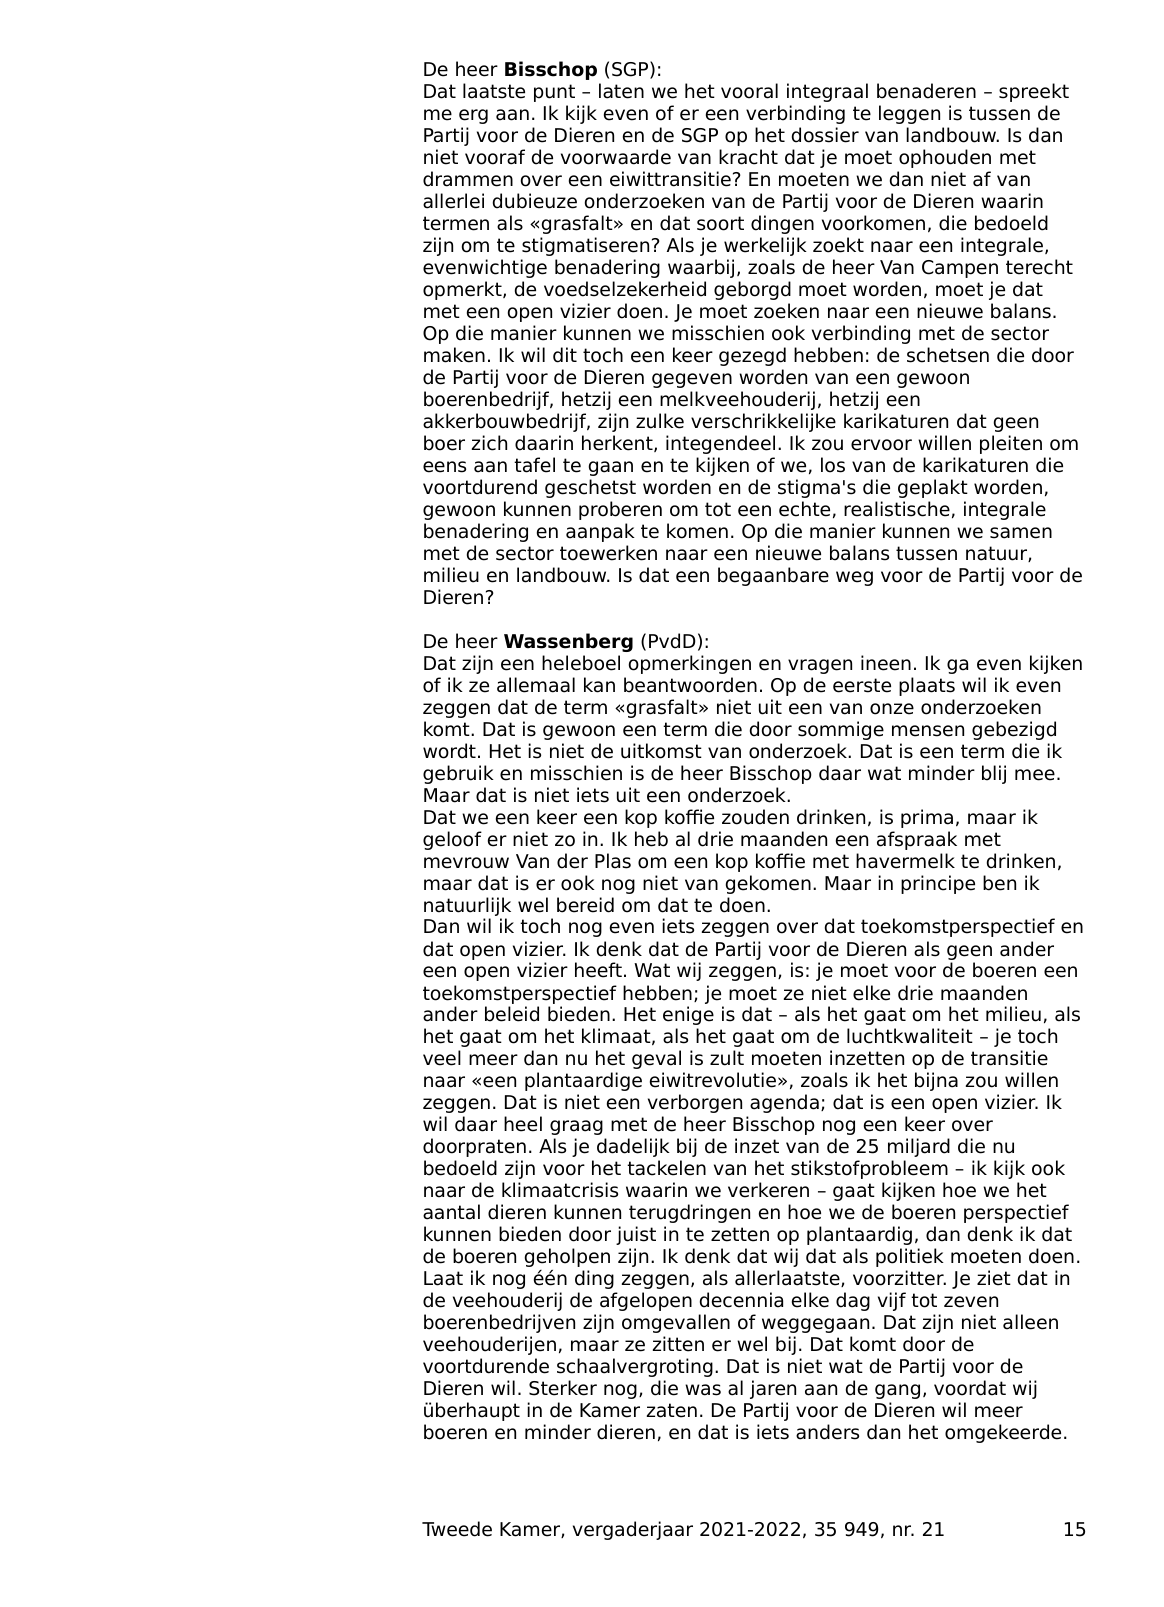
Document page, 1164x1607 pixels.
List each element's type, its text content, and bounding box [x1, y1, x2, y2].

text Laat ik nog één ding zeggen, als allerlaatste, voorzitter. Je ziet dat in de veehouderij de afgelopen decennia elke dag vijf tot zeven boerenbedrijven zijn omgevallen of weggegaan. Dat zijn niet alleen veehouderijen, maar ze zitten er wel bij. Dat komt door de voortdurende schaalvergroting. Dat is niet wat de Partij voor de Dieren wil. Sterker nog, die was al jaren aan de gang, voordat wij überhaupt in de Kamer zaten. De Partij voor de Dieren wil meer boeren en minder dieren, en dat is iets anders dan het omgekeerde. [422, 1268, 1087, 1444]
text De heer Bisschop (SGP): [422, 59, 1087, 81]
text Dat laatste punt – laten we het vooral integraal benaderen – spreekt me erg aan. Ik kijk even of er een verbinding te leggen is tussen de Partij voor de Dieren en de SGP op het dossier van landbouw. Is dan niet vooraf de voorwaarde van kracht dat je moet ophouden met drammen over een eiwittransitie? En moeten we dan niet af van allerlei dubieuze onderzoeken van de Partij voor de Dieren waarin termen als «grasfalt» en dat soort dingen voorkomen, die bedoeld zijn om te stigmatiseren? Als je werkelijk zoekt naar een integrale, evenwichtige benadering waarbij, zoals de heer Van Campen terecht opmerkt, de voedselzekerheid geborgd moet worden, moet je dat met een open vizier doen. Je moet zoeken naar een nieuwe balans. Op die manier kunnen we misschien ook verbinding met de sector maken. Ik wil dit toch een keer gezegd hebben: de schetsen die door de Partij voor de Dieren gegeven worden van een gewoon boerenbedrijf, hetzij een melkveehouderij, hetzij een akkerbouwbedrijf, zijn zulke verschrikkelijke karikaturen dat geen boer zich daarin herkent, integendeel. Ik zou ervoor willen pleiten om eens aan tafel te gaan en te kijken of we, los van de karikaturen die voortdurend geschetst worden en de stigma's die geplakt worden, gewoon kunnen proberen om tot een echte, realistische, integrale benadering en aanpak te komen. Op die manier kunnen we samen met de sector toewerken naar een nieuwe balans tussen natuur, milieu en landbouw. Is dat een begaanbare weg voor de Partij voor de Dieren? [422, 81, 1087, 608]
text Dan wil ik toch nog even iets zeggen over dat toekomstperspectief en dat open vizier. Ik denk dat de Partij voor de Dieren als geen ander een open vizier heeft. Wat wij zeggen, is: je moet voor de boeren een toekomstperspectief hebben; je moet ze niet elke drie maanden ander beleid bieden. Het enige is dat – als het gaat om het milieu, als het gaat om het klimaat, als het gaat om de luchtkwaliteit – je toch veel meer dan nu het geval is zult moeten inzetten op de transitie naar «een plantaardige eiwitrevolutie», zoals ik het bijna zou willen zeggen. Dat is niet een verborgen agenda; dat is een open vizier. Ik wil daar heel graag met de heer Bisschop nog een keer over doorpraten. Als je dadelijk bij de inzet van de 25 miljard die nu bedoeld zijn voor het tackelen van het stikstofprobleem – ik kijk ook naar de klimaatcrisis waarin we verkeren – gaat kijken hoe we het aantal dieren kunnen terugdringen en hoe we de boeren perspectief kunnen bieden door juist in te zetten op plantaardig, dan denk ik dat de boeren geholpen zijn. Ik denk dat wij dat als politiek moeten doen. [422, 916, 1087, 1268]
text De heer Wassenberg (PvdD): [422, 631, 1087, 653]
text Dat zijn een heleboel opmerkingen en vragen ineen. Ik ga even kijken of ik ze allemaal kan beantwoorden. Op de eerste plaats wil ik even zeggen dat de term «grasfalt» niet uit een van onze onderzoeken komt. Dat is gewoon een term die door sommige mensen gebezigd wordt. Het is niet de uitkomst van onderzoek. Dat is een term die ik gebruik en misschien is de heer Bisschop daar wat minder blij mee. Maar dat is niet iets uit een onderzoek. [422, 653, 1087, 807]
text Dat we een keer een kop koffie zouden drinken, is prima, maar ik geloof er niet zo in. Ik heb al drie maanden een afspraak met mevrouw Van der Plas om een kop koffie met havermelk te drinken, maar dat is er ook nog niet van gekomen. Maar in principe ben ik natuurlijk wel bereid om dat te doen. [422, 807, 1087, 916]
